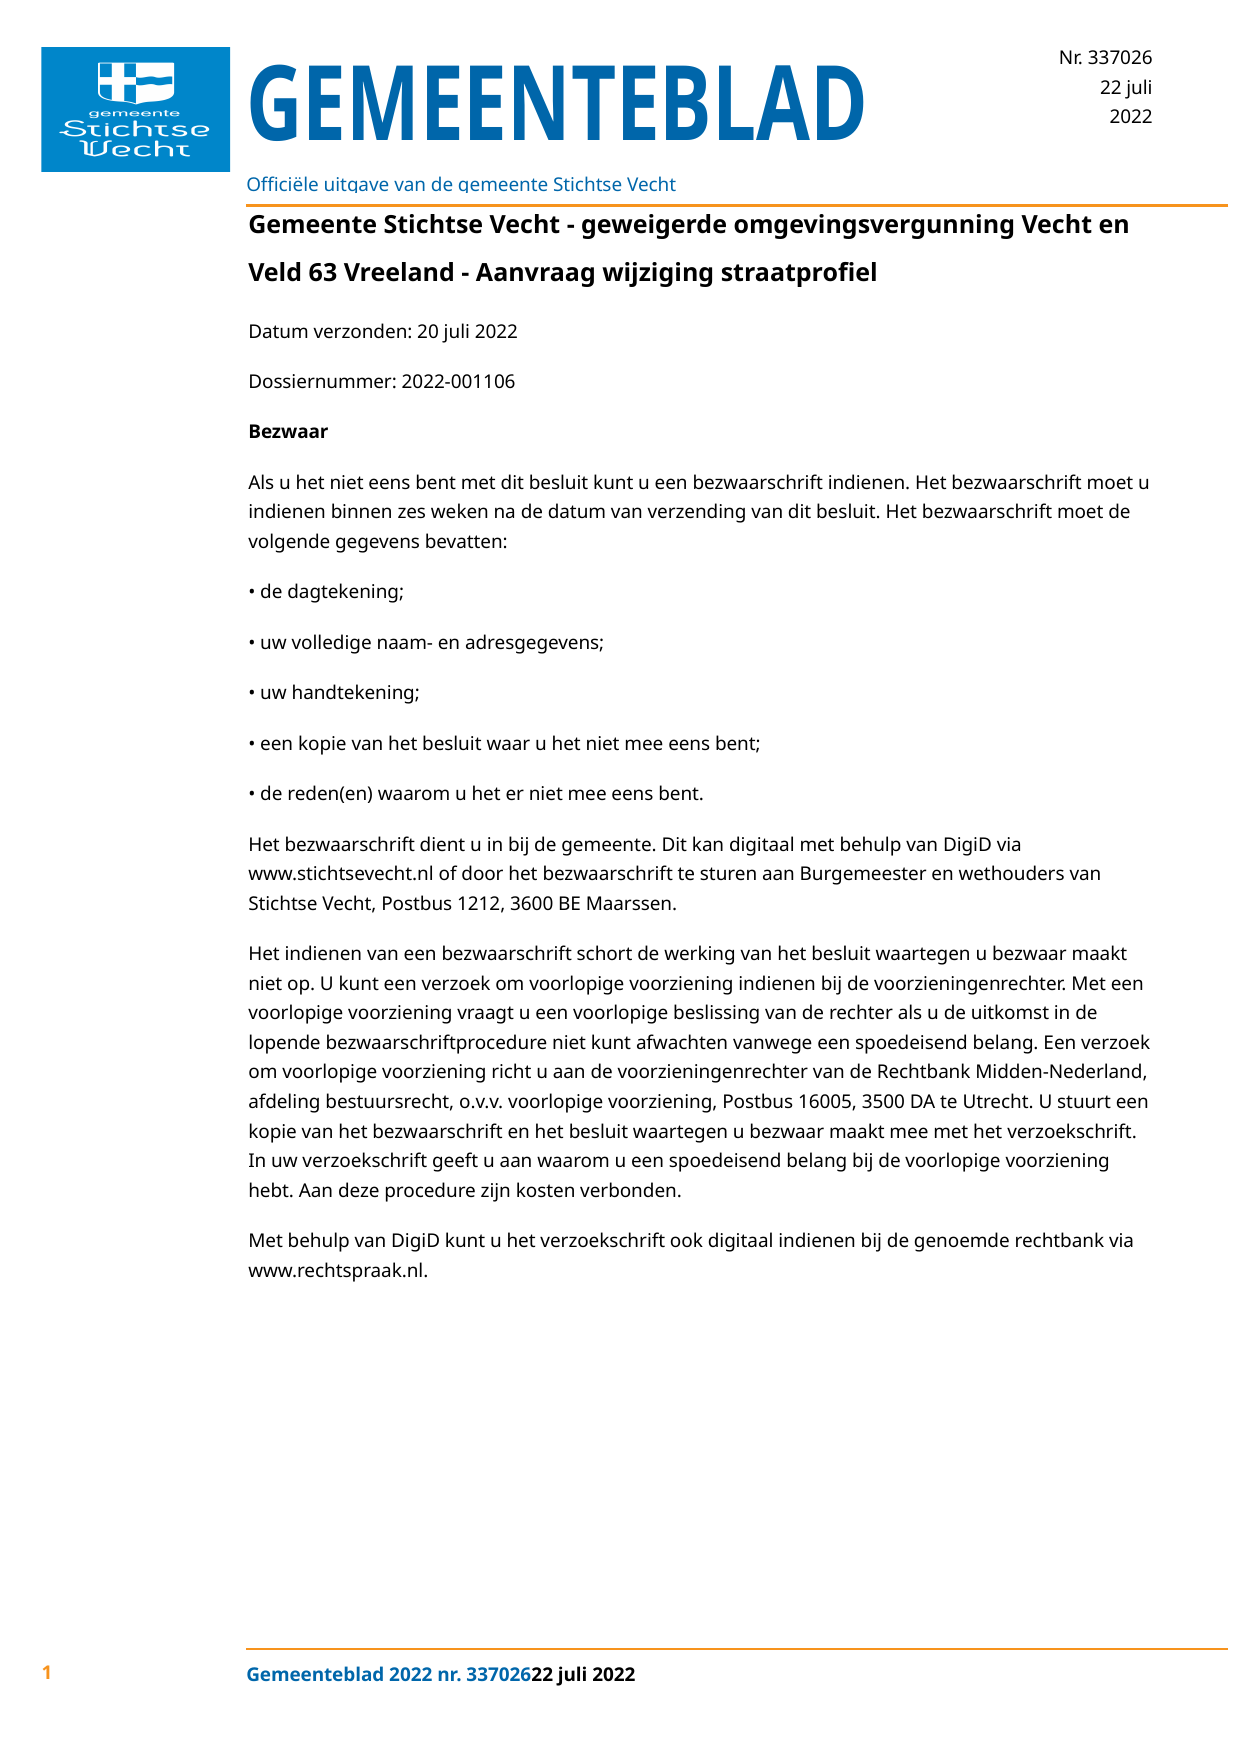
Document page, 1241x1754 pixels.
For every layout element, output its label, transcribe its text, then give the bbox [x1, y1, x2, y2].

picture [137, 63, 174, 103]
text • uw volledige naam- en adresgegevens; [248, 629, 1152, 655]
text Gemeente Stichtse Vecht - geweigerde omgevingsvergunning Vecht en Veld 63 Vreeland - Aanvraag wijziging straatprofiel [248, 207, 1152, 288]
text Het indienen van een bezwaarschrift schort de werking van het besluit waartegen u bezwaar maakt niet op. U kunt een verzoek om voorlopige voorziening indienen bij de voorzieningenrechter. Met een voorlopige voorziening vraagt u een voorlopige beslissing van de rechter als u de uitkomst in de lopende bezwaarschriftprocedure niet kunt afwachten vanwege een spoedeisend belang. Een verzoek om voorlopige voorziening richt u aan de voorzieningenrechter van de Rechtbank Midden-Nederland, afdeling bestuursrecht, o.v.v. voorlopige voorziening, Postbus 16005, 3500 DA te Utrecht. U stuurt een kopie van het bezwaarschrift en het besluit waartegen u bezwaar maakt mee met het verzoekschrift. In uw verzoekschrift geeft u aan waarom u een spoedeisend belang bij de voorlopige voorziening hebt. Aan deze procedure zijn kosten verbonden. [248, 940, 1152, 1203]
text • een kopie van het besluit waar u het niet mee eens bent; [248, 730, 1152, 756]
text Datum verzonden: 20 juli 2022 [248, 318, 1152, 344]
text Bezwaar [248, 419, 1152, 444]
text Het bezwaarschrift dient u in bij de gemeente. Dit kan digitaal met behulp van DigiD via www.stichtsevecht.nl of door het bezwaarschrift te sturen aan Burgemeester en wethouders van Stichtse Vecht, Postbus 1212, 3600 BE Maarssen. [248, 831, 1152, 916]
text Met behulp van DigiD kunt u het verzoekschrift ook digitaal indienen bij de genoemde rechtbank via www.rechtspraak.nl. [248, 1227, 1152, 1283]
picture [99, 63, 135, 101]
text • de dagtekening; [248, 579, 1152, 604]
text Dossiernummer: 2022-001106 [248, 368, 1152, 394]
text • de reden(en) waarom u het er niet mee eens bent. [248, 780, 1152, 806]
text • uw handtekening; [248, 679, 1152, 705]
text Als u het niet eens bent met dit besluit kunt u een bezwaarschrift indienen. Het bezwaarschrift moet u indienen binnen zes weken na de datum van verzending van dit besluit. Het bezwaarschrift moet de volgende gegevens bevatten: [248, 469, 1152, 554]
